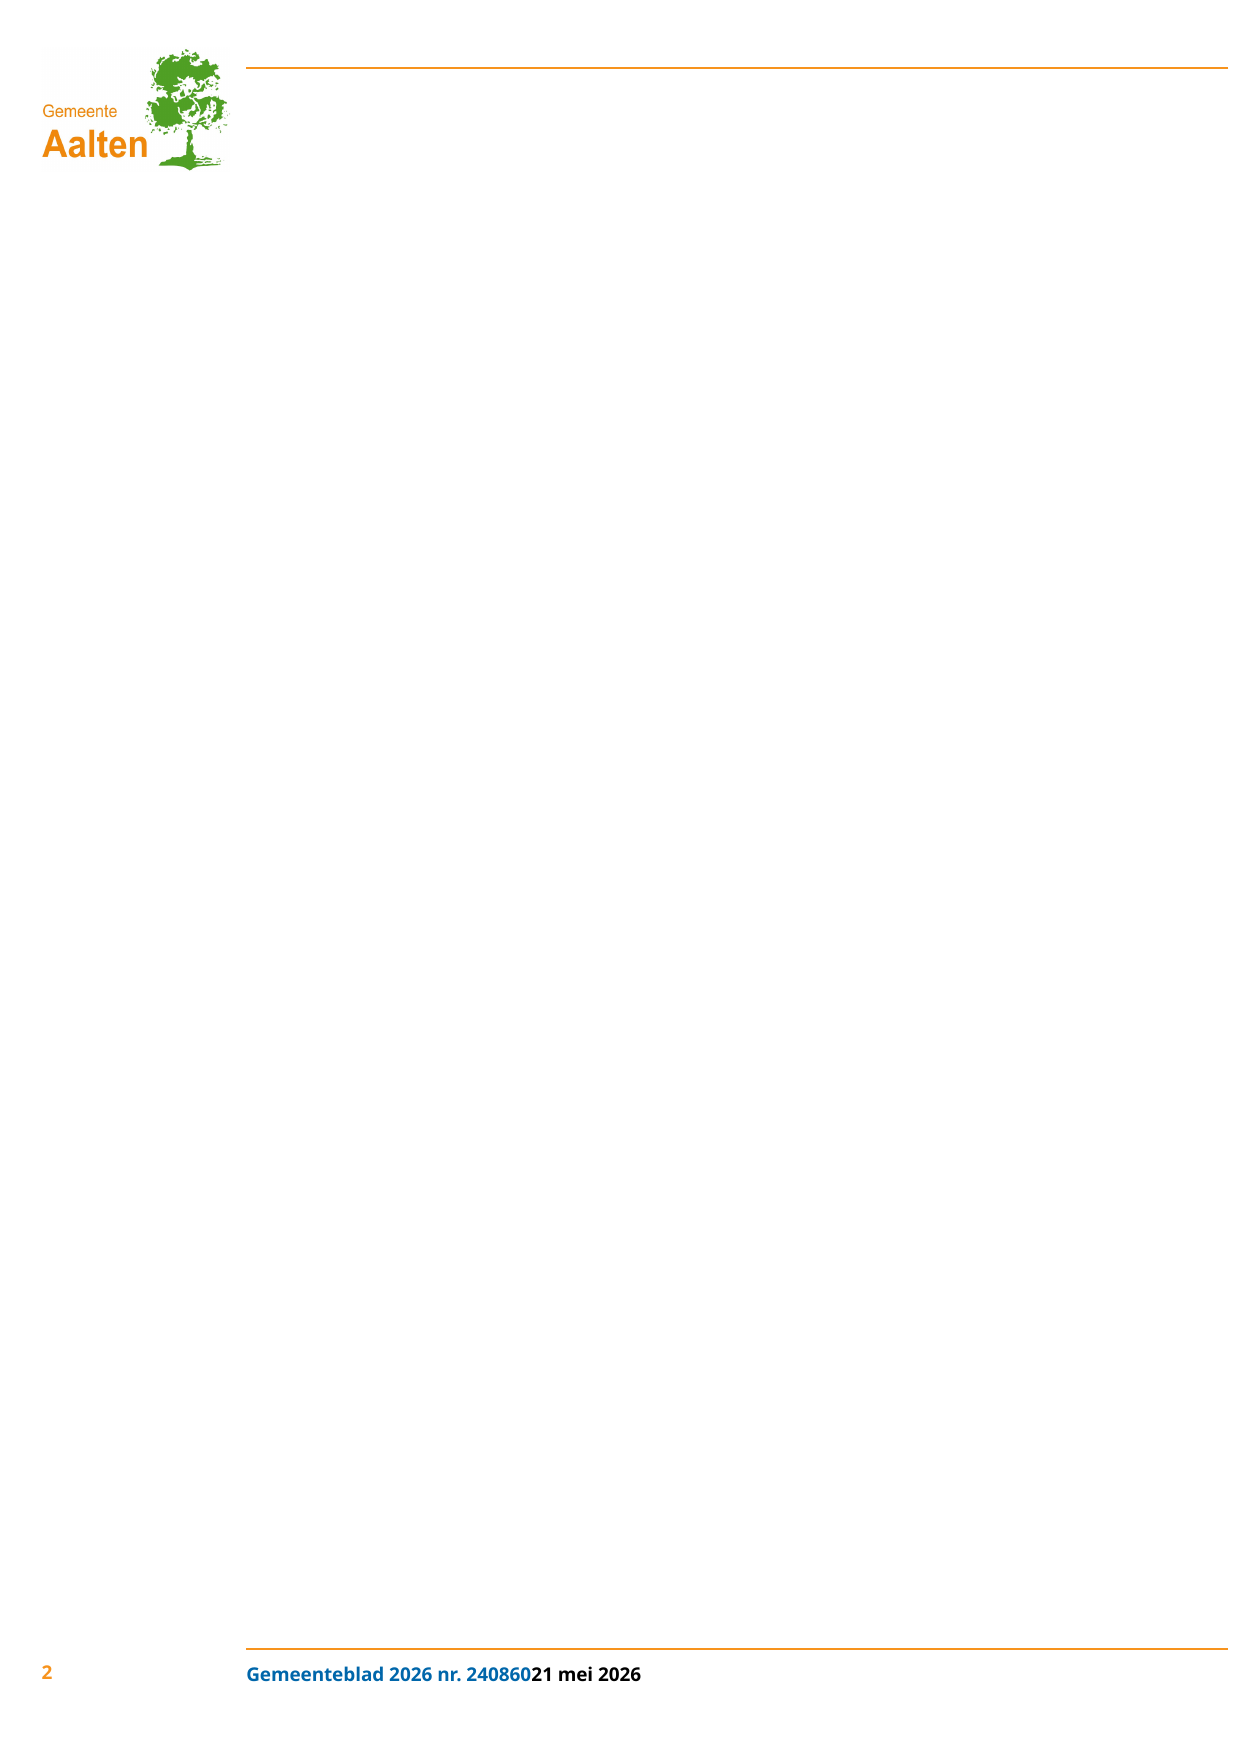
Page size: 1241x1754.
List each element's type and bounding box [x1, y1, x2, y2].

picture [41, 47, 231, 172]
